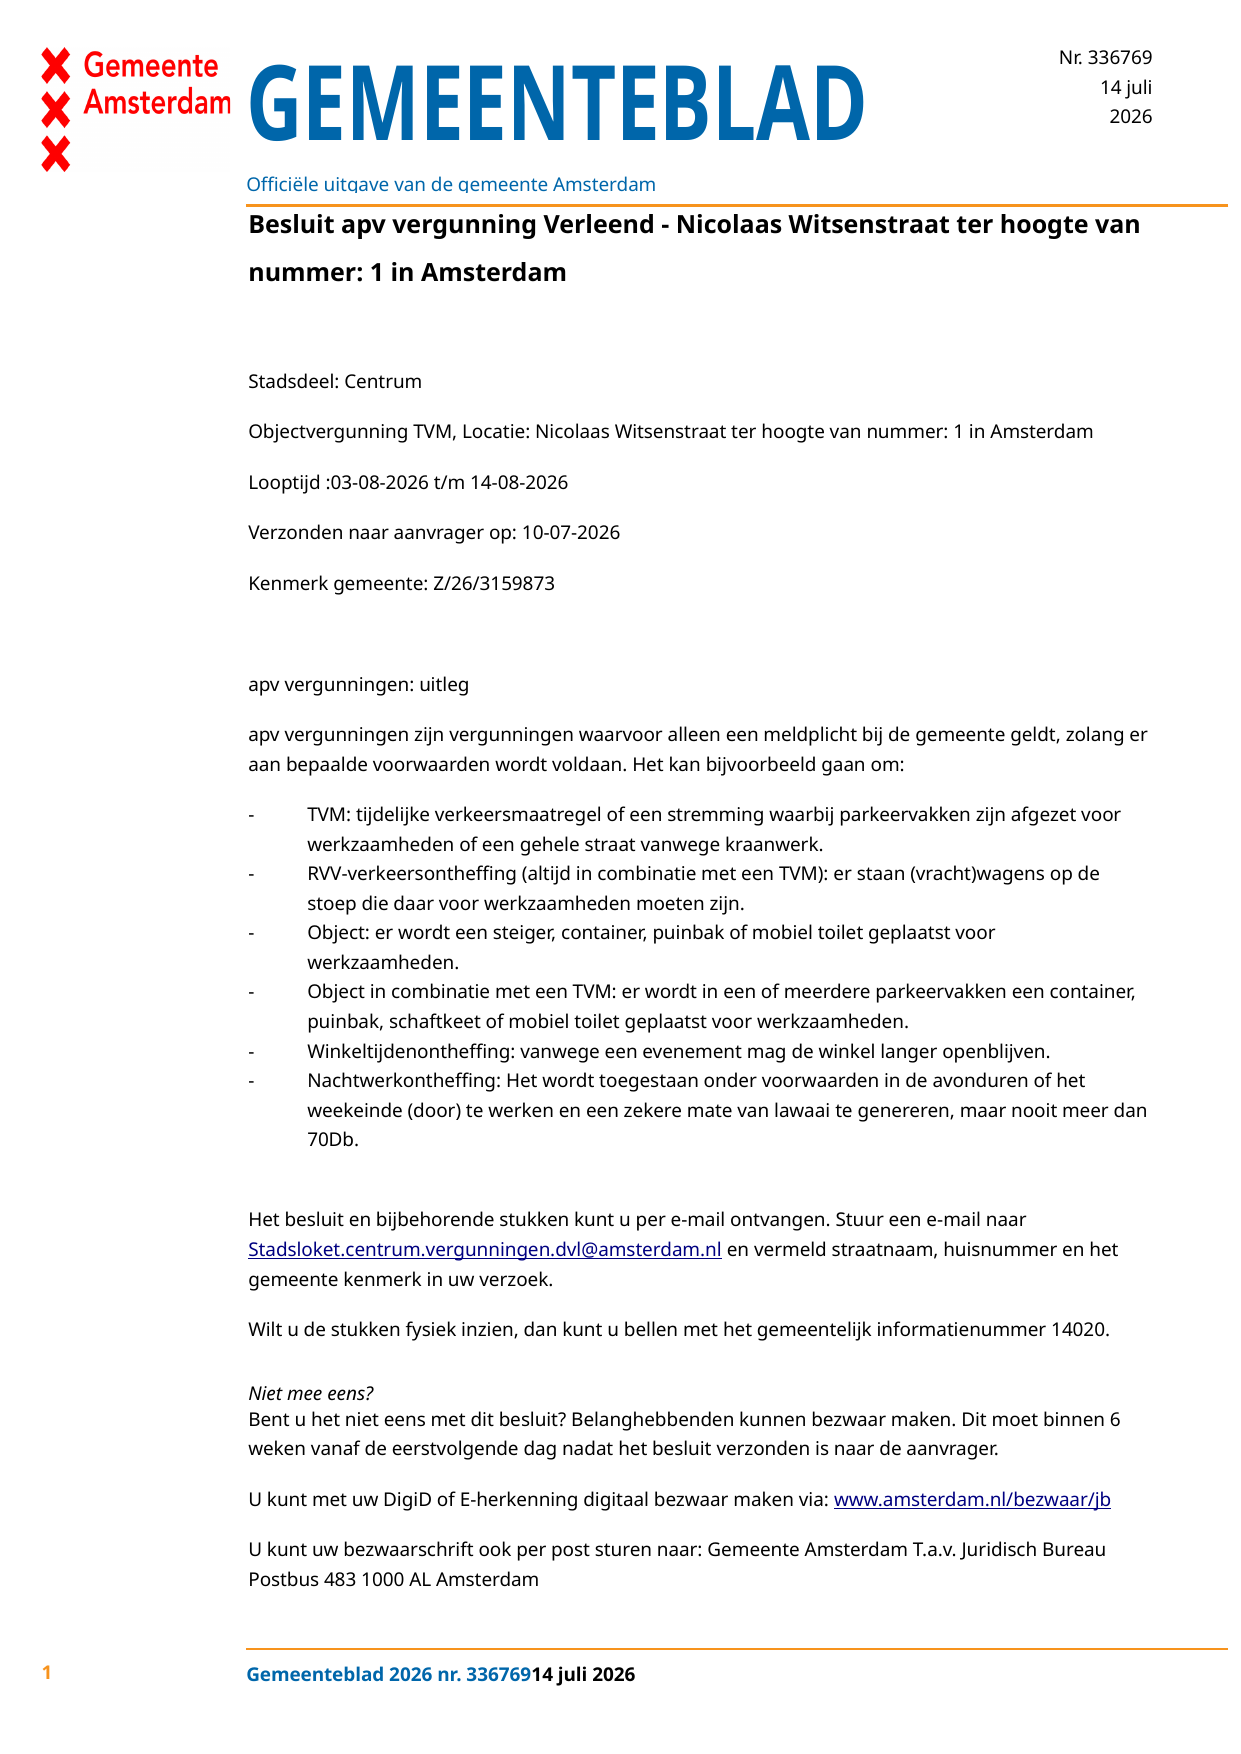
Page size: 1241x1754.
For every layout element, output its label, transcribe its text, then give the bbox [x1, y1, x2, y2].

list TVM: tijdelijke verkeersmaatregel of een stremming waarbij parkeervakken zijn afgezet voor werkzaamheden of een gehele straat vanwege kraanwerk. [248, 801, 1152, 857]
text Stadsdeel: Centrum [248, 368, 1152, 394]
text Kenmerk gemeente: Z/26/3159873 [248, 570, 1152, 596]
text Niet mee eens? [248, 1380, 1152, 1406]
text apv vergunningen: uitleg [248, 671, 1152, 697]
text U kunt uw bezwaarschrift ook per post sturen naar: Gemeente Amsterdam T.a.v. Juridisch Bureau Postbus 483 1000 AL Amsterdam [248, 1536, 1152, 1592]
text Objectvergunning TVM, Locatie: Nicolaas Witsenstraat ter hoogte van nummer: 1 in Amsterdam [248, 419, 1152, 444]
picture [41, 47, 231, 172]
list Object in combinatie met een TVM: er wordt in een of meerdere parkeervakken een container, puinbak, schaftkeet of mobiel toilet geplaatst voor werkzaamheden. [248, 979, 1152, 1034]
text Looptijd :03-08-2026 t/m 14-08-2026 [248, 469, 1152, 495]
text Bent u het niet eens met dit besluit? Belanghebbenden kunnen bezwaar maken. Dit moet binnen 6 weken vanaf de eerstvolgende dag nadat het besluit verzonden is naar de aanvrager. [248, 1406, 1152, 1461]
list Object: er wordt een steiger, container, puinbak of mobiel toilet geplaatst voor werkzaamheden. [248, 919, 1152, 975]
list RVV-verkeersontheffing (altijd in combinatie met een TVM): er staan (vracht)wagens op de stoep die daar voor werkzaamheden moeten zijn. [248, 860, 1152, 916]
text Verzonden naar aanvrager op: 10-07-2026 [248, 519, 1152, 545]
list Nachtwerkontheffing: Het wordt toegestaan onder voorwaarden in de avonduren of het weekeinde (door) te werken en een zekere mate van lawaai te genereren, maar nooit meer dan 70Db. [248, 1067, 1152, 1152]
list Winkeltijdenontheffing: vanwege een evenement mag de winkel langer openblijven. [248, 1038, 1152, 1064]
text Besluit apv vergunning Verleend - Nicolaas Witsenstraat ter hoogte van nummer: 1 in Amsterdam [248, 207, 1152, 288]
text Het besluit en bijbehorende stukken kunt u per e-mail ontvangen. Stuur een e-mail naar Stadsloket.centrum.vergunningen.dvl@amsterdam.nl en vermeld straatnaam, huisnummer en het gemeente kenmerk in uw verzoek. [248, 1207, 1152, 1292]
text Wilt u de stukken fysiek inzien, dan kunt u bellen met het gemeentelijk informatienummer 14020. [248, 1316, 1152, 1342]
text apv vergunningen zijn vergunningen waarvoor alleen een meldplicht bij de gemeente geldt, zolang er aan bepaalde voorwaarden wordt voldaan. Het kan bijvoorbeeld gaan om: [248, 721, 1152, 777]
text U kunt met uw DigiD of E-herkenning digitaal bezwaar maken via: www.amsterdam.nl/bezwaar/jb [248, 1486, 1152, 1512]
